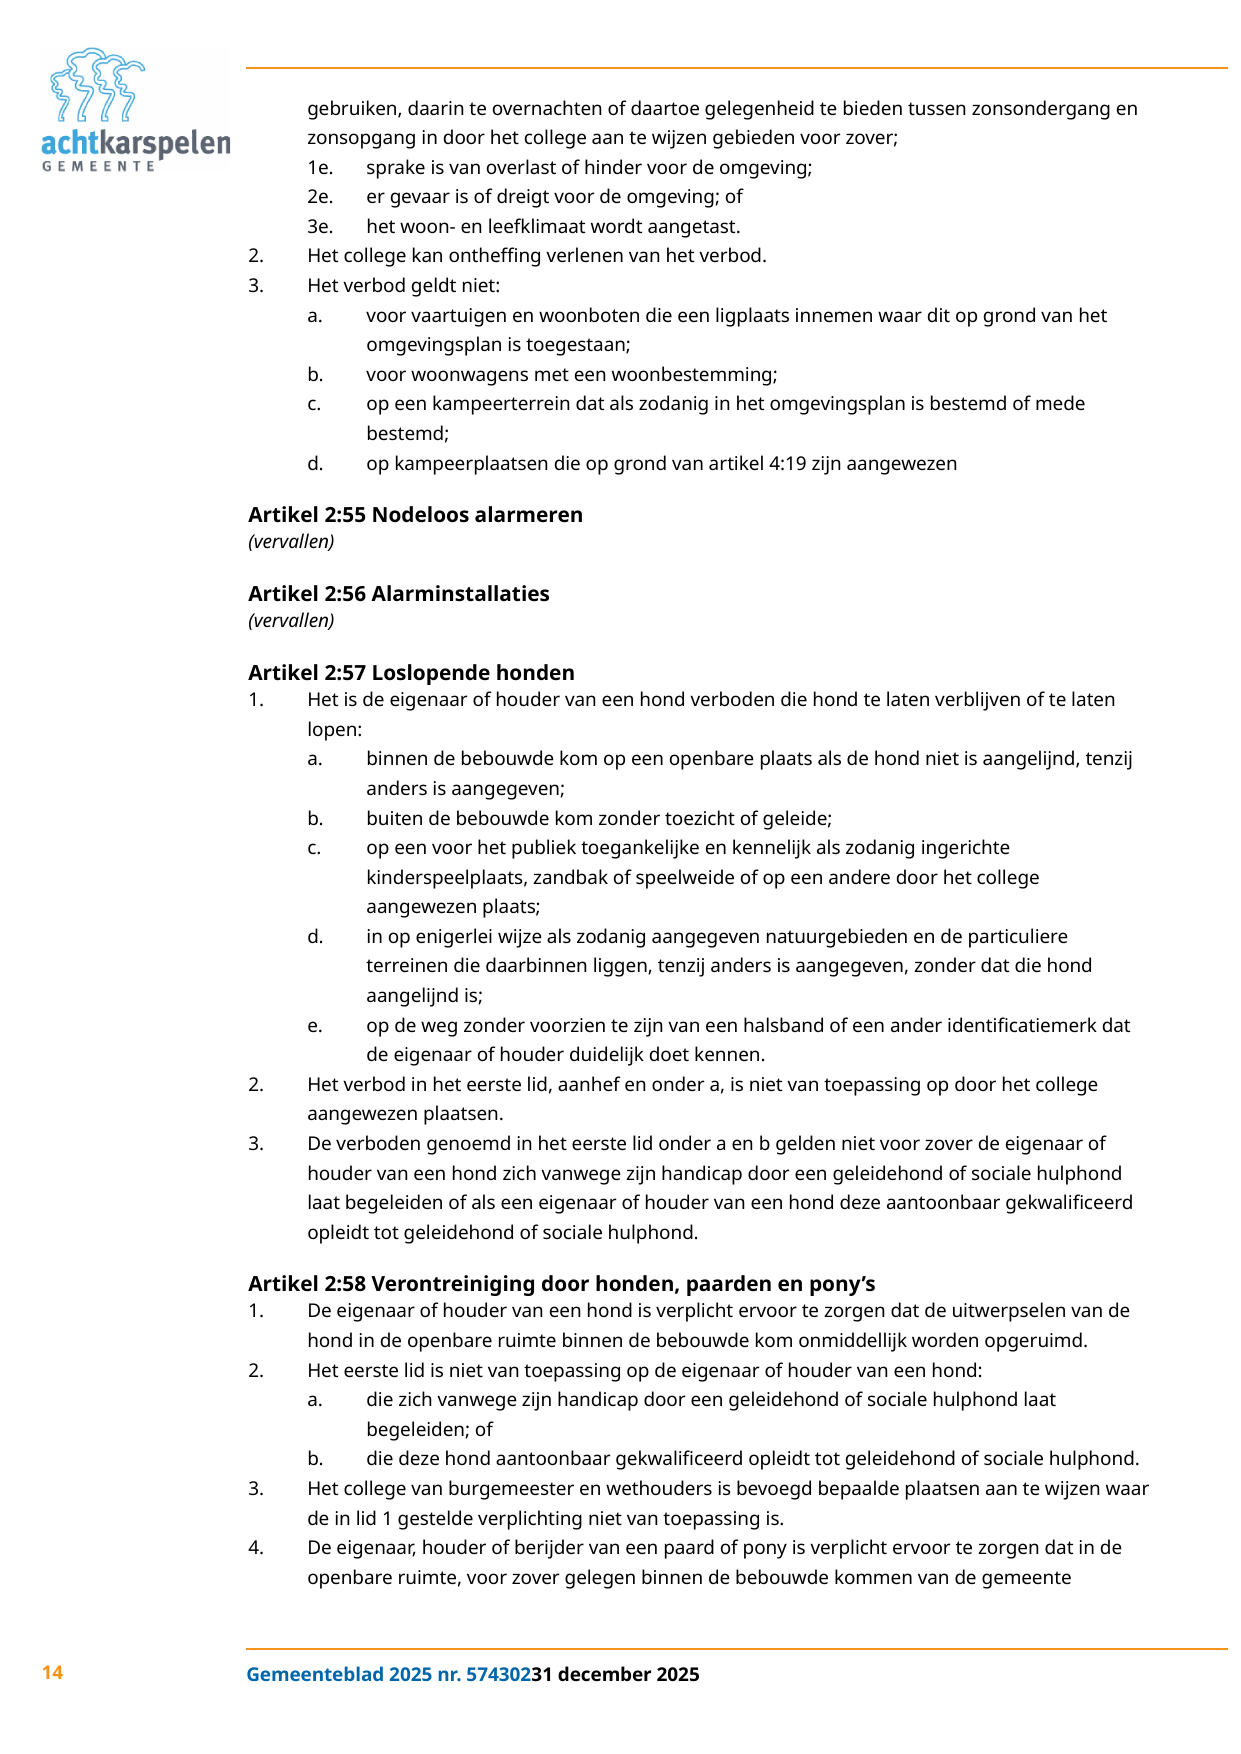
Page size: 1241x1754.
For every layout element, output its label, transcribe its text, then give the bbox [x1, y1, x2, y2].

list Het college van burgemeester en wethouders is bevoegd bepaalde plaatsen aan te wijzen waar de in lid 1 gestelde verplichting niet van toepassing is. [248, 1475, 1152, 1531]
list die deze hond aantoonbaar gekwalificeerd opleidt tot geleidehond of sociale hulphond. [307, 1446, 1152, 1471]
list sprake is van overlast of hinder voor de omgeving; [307, 154, 1152, 180]
list Het is de eigenaar of houder van een hond verboden die hond te laten verblijven of te laten lopen: [248, 686, 1152, 742]
list op een voor het publiek toegankelijke en kennelijk als zodanig ingerichte kinderspeelplaats, zandbak of speelweide of op een andere door het college aangewezen plaats; [307, 834, 1152, 919]
text Artikel 2:58 Verontreiniging door honden, paarden en pony’s [248, 1269, 1152, 1298]
list voor woonwagens met een woonbestemming; [307, 361, 1152, 387]
text Artikel 2:56 Alarminstallaties [248, 579, 1152, 607]
list het woon- en leefklimaat wordt aangetast. [307, 213, 1152, 239]
list Het eerste lid is niet van toepassing op de eigenaar of houder van een hond: [248, 1357, 1152, 1383]
list op kampeerplaatsen die op grond van artikel 4:19 zijn aangewezen [307, 450, 1152, 476]
text Artikel 2:57 Loslopende honden [248, 658, 1152, 686]
text (vervallen) [248, 607, 1152, 633]
list voor vaartuigen en woonboten die een ligplaats innemen waar dit op grond van het omgevingsplan is toegestaan; [307, 302, 1152, 357]
text (vervallen) [248, 529, 1152, 554]
list op de weg zonder voorzien te zijn van een halsband of een ander identificatiemerk dat de eigenaar of houder duidelijk doet kennen. [307, 1012, 1152, 1067]
list buiten de bebouwde kom zonder toezicht of geleide; [307, 805, 1152, 830]
list die zich vanwege zijn handicap door een geleidehond of sociale hulphond laat begeleiden; of [307, 1386, 1152, 1442]
list er gevaar is of dreigt voor de omgeving; of [307, 183, 1152, 209]
picture [41, 47, 231, 172]
list De eigenaar of houder van een hond is verplicht ervoor te zorgen dat de uitwerpselen van de hond in de openbare ruimte binnen de bebouwde kom onmiddellijk worden opgeruimd. [248, 1298, 1152, 1353]
list binnen de bebouwde kom op een openbare plaats als de hond niet is aangelijnd, tenzij anders is aangegeven; [307, 746, 1152, 801]
list gebruiken, daarin te overnachten of daartoe gelegenheid te bieden tussen zonsondergang en zonsopgang in door het college aan te wijzen gebieden voor zover; [248, 95, 1152, 150]
list Het verbod in het eerste lid, aanhef en onder a, is niet van toepassing op door het college aangewezen plaatsen. [248, 1071, 1152, 1126]
list De verboden genoemd in het eerste lid onder a en b gelden niet voor zover de eigenaar of houder van een hond zich vanwege zijn handicap door een geleidehond of sociale hulphond laat begeleiden of als een eigenaar of houder van een hond deze aantoonbaar gekwalificeerd opleidt tot geleidehond of sociale hulphond. [248, 1130, 1152, 1244]
text Artikel 2:55 Nodeloos alarmeren [248, 500, 1152, 529]
list op een kampeerterrein dat als zodanig in het omgevingsplan is bestemd of mede bestemd; [307, 391, 1152, 446]
list Het college kan ontheffing verlenen van het verbod. [248, 243, 1152, 268]
list in op enigerlei wijze als zodanig aangegeven natuurgebieden en de particuliere terreinen die daarbinnen liggen, tenzij anders is aangegeven, zonder dat die hond aangelijnd is; [307, 923, 1152, 1008]
list De eigenaar, houder of berijder van een paard of pony is verplicht ervoor te zorgen dat in de openbare ruimte, voor zover gelegen binnen de bebouwde kommen van de gemeente [248, 1534, 1152, 1590]
list Het verbod geldt niet: [248, 272, 1152, 298]
